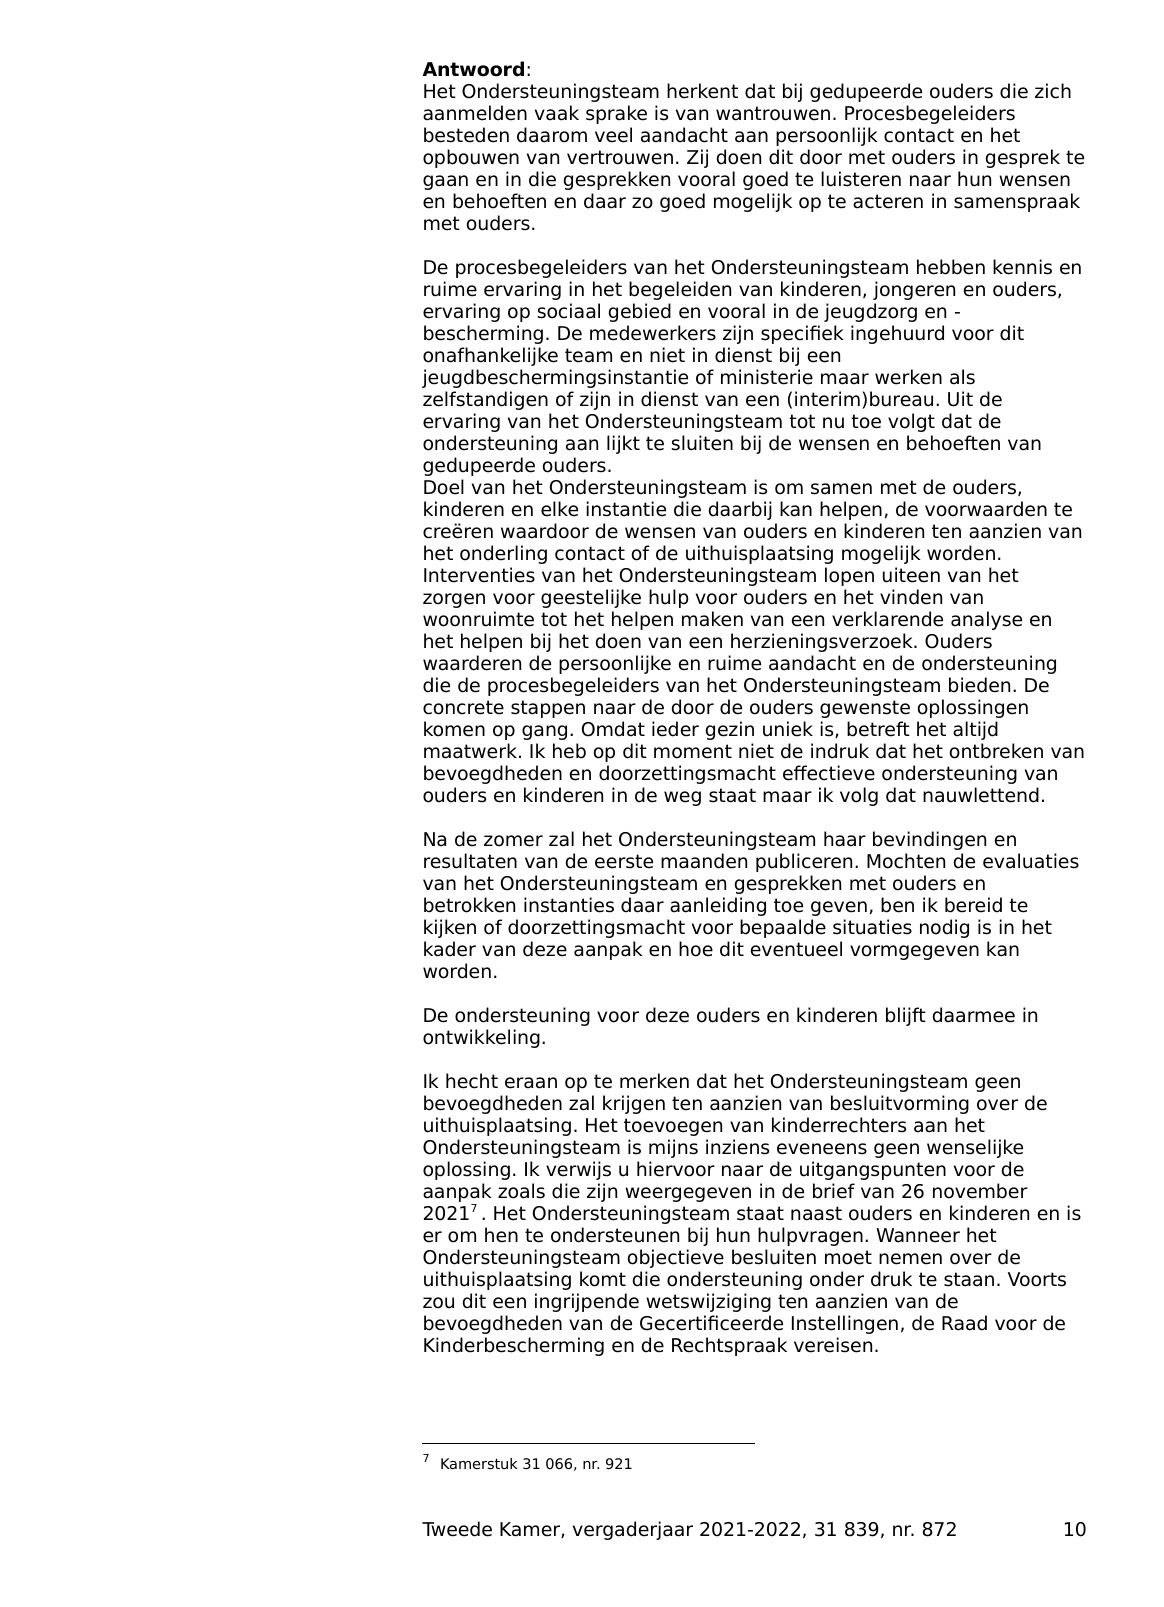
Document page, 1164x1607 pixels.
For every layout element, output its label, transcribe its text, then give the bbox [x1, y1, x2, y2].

text Na de zomer zal het Ondersteuningsteam haar bevindingen en resultaten van de eerste maanden publiceren. Mochten de evaluaties van het Ondersteuningsteam en gesprekken met ouders en betrokken instanties daar aanleiding toe geven, ben ik bereid te kijken of doorzettingsmacht voor bepaalde situaties nodig is in het kader van deze aanpak en hoe dit eventueel vormgegeven kan worden. [422, 829, 1087, 983]
text De procesbegeleiders van het Ondersteuningsteam hebben kennis en ruime ervaring in het begeleiden van kinderen, jongeren en ouders, ervaring op sociaal gebied en vooral in de jeugdzorg en -bescherming. De medewerkers zijn specifiek ingehuurd voor dit onafhankelijke team en niet in dienst bij een jeugdbeschermingsinstantie of ministerie maar werken als zelfstandigen of zijn in dienst van een (interim)bureau. Uit de ervaring van het Ondersteuningsteam tot nu toe volgt dat de ondersteuning aan lijkt te sluiten bij de wensen en behoeften van gedupeerde ouders. [422, 257, 1087, 477]
text Doel van het Ondersteuningsteam is om samen met de ouders, kinderen en elke instantie die daarbij kan helpen, de voorwaarden te creëren waardoor de wensen van ouders en kinderen ten aanzien van het onderling contact of de uithuisplaatsing mogelijk worden. Interventies van het Ondersteuningsteam lopen uiteen van het zorgen voor geestelijke hulp voor ouders en het vinden van woonruimte tot het helpen maken van een verklarende analyse en het helpen bij het doen van een herzieningsverzoek. Ouders waarderen de persoonlijke en ruime aandacht en de ondersteuning die de procesbegeleiders van het Ondersteuningsteam bieden. De concrete stappen naar de door de ouders gewenste oplossingen komen op gang. Omdat ieder gezin uniek is, betreft het altijd maatwerk. Ik heb op dit moment niet de indruk dat het ontbreken van bevoegdheden en doorzettingsmacht effectieve ondersteuning van ouders en kinderen in de weg staat maar ik volg dat nauwlettend. [422, 477, 1087, 807]
text Antwoord: [422, 59, 1087, 81]
text Het Ondersteuningsteam herkent dat bij gedupeerde ouders die zich aanmelden vaak sprake is van wantrouwen. Procesbegeleiders besteden daarom veel aandacht aan persoonlijk contact en het opbouwen van vertrouwen. Zij doen dit door met ouders in gesprek te gaan en in die gesprekken vooral goed te luisteren naar hun wensen en behoeften en daar zo goed mogelijk op te acteren in samenspraak met ouders. [422, 81, 1087, 235]
text Kamerstuk 31 066, nr. 921 [422, 1452, 1087, 1474]
text De ondersteuning voor deze ouders en kinderen blijft daarmee in ontwikkeling. [422, 1005, 1087, 1049]
text Ik hecht eraan op te merken dat het Ondersteuningsteam geen bevoegdheden zal krijgen ten aanzien van besluitvorming over de uithuisplaatsing. Het toevoegen van kinderrechters aan het Ondersteuningsteam is mijns inziens eveneens geen wenselijke oplossing. Ik verwijs u hiervoor naar de uitgangspunten voor de aanpak zoals die zijn weergegeven in de brief van 26 november 2021. Het Ondersteuningsteam staat naast ouders en kinderen en is er om hen te ondersteunen bij hun hulpvragen. Wanneer het Ondersteuningsteam objectieve besluiten moet nemen over de uithuisplaatsing komt die ondersteuning onder druk te staan. Voorts zou dit een ingrijpende wetswijziging ten aanzien van de bevoegdheden van de Gecertificeerde Instellingen, de Raad voor de Kinderbescherming en de Rechtspraak vereisen. [422, 1071, 1087, 1357]
